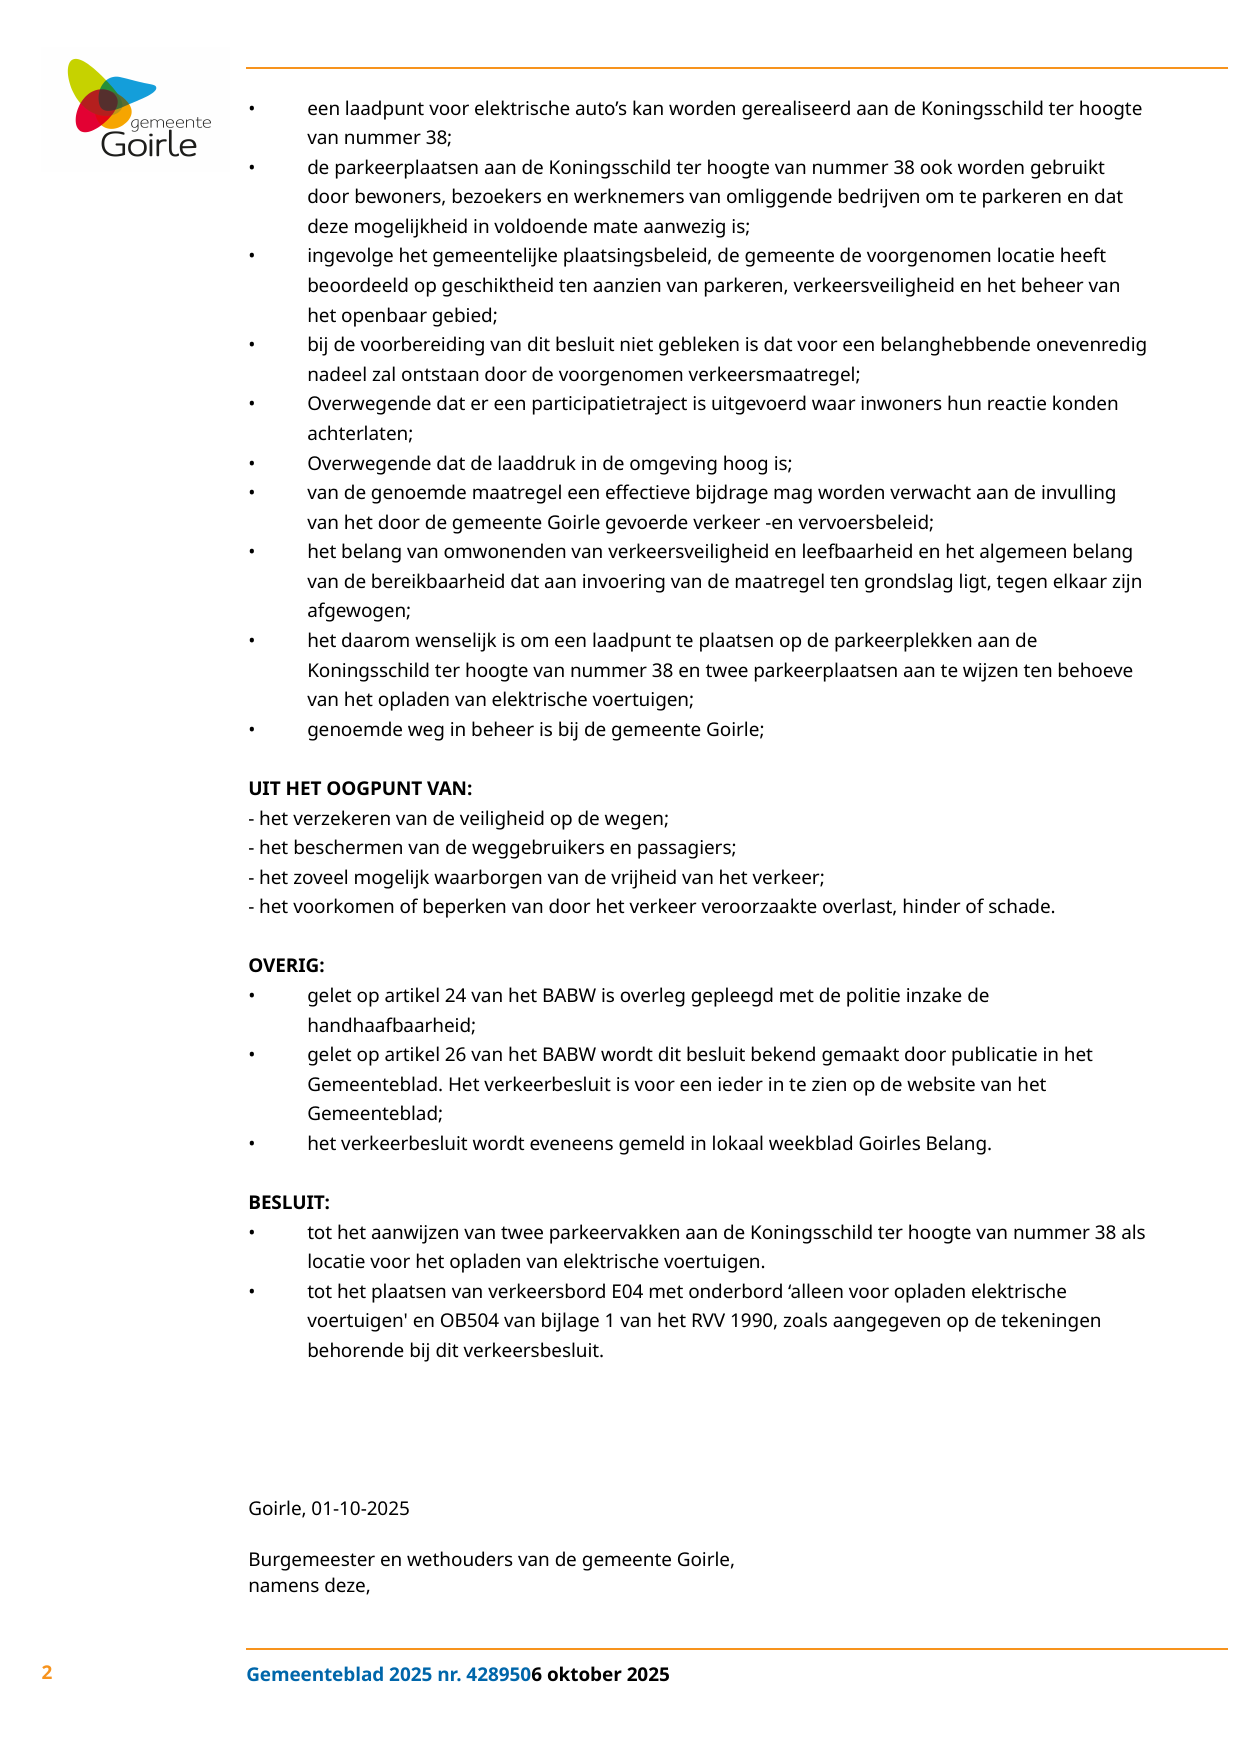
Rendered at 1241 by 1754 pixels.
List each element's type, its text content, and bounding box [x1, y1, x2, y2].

list tot het aanwijzen van twee parkeervakken aan de Koningsschild ter hoogte van nummer 38 als locatie voor het opladen van elektrische voertuigen. [248, 1219, 1152, 1274]
text Goirle, 01-10-2025 [248, 1495, 1152, 1520]
list bij de voorbereiding van dit besluit niet gebleken is dat voor een belanghebbende onevenredig nadeel zal ontstaan door de voorgenomen verkeersmaatregel; [248, 331, 1152, 387]
list het belang van omwonenden van verkeersveiligheid en leefbaarheid en het algemeen belang van de bereikbaarheid dat aan invoering van de maatregel ten grondslag ligt, tegen elkaar zijn afgewogen; [248, 538, 1152, 623]
text OVERIG: [248, 953, 1152, 978]
list Overwegende dat de laaddruk in de omgeving hoog is; [248, 450, 1152, 476]
list een laadpunt voor elektrische auto’s kan worden gerealiseerd aan de Koningsschild ter hoogte van nummer 38; [248, 95, 1152, 150]
list de parkeerplaatsen aan de Koningsschild ter hoogte van nummer 38 ook worden gebruikt door bewoners, bezoekers en werknemers van omliggende bedrijven om te parkeren en dat deze mogelijkheid in voldoende mate aanwezig is; [248, 154, 1152, 239]
list gelet op artikel 26 van het BABW wordt dit besluit bekend gemaakt door publicatie in het Gemeenteblad. Het verkeerbesluit is voor een ieder in te zien op de website van het Gemeenteblad; [248, 1041, 1152, 1126]
list ingevolge het gemeentelijke plaatsingsbeleid, de gemeente de voorgenomen locatie heeft beoordeeld op geschiktheid ten aanzien van parkeren, verkeersveiligheid en het beheer van het openbaar gebied; [248, 243, 1152, 328]
list Overwegende dat er een participatietraject is uitgevoerd waar inwoners hun reactie konden achterlaten; [248, 391, 1152, 446]
text Burgemeester en wethouders van de gemeente Goirle, [248, 1546, 1152, 1572]
text - het voorkomen of beperken van door het verkeer veroorzaakte overlast, hinder of schade. [248, 893, 1152, 919]
text BESLUIT: [248, 1189, 1152, 1215]
picture [41, 47, 231, 172]
list het verkeerbesluit wordt eveneens gemeld in lokaal weekblad Goirles Belang. [248, 1130, 1152, 1156]
list genoemde weg in beheer is bij de gemeente Goirle; [248, 716, 1152, 742]
list van de genoemde maatregel een effectieve bijdrage mag worden verwacht aan de invulling van het door de gemeente Goirle gevoerde verkeer -en vervoersbeleid; [248, 479, 1152, 535]
list het daarom wenselijk is om een laadpunt te plaatsen op de parkeerplekken aan de Koningsschild ter hoogte van nummer 38 en twee parkeerplaatsen aan te wijzen ten behoeve van het opladen van elektrische voertuigen; [248, 627, 1152, 712]
text - het verzekeren van de veiligheid op de wegen; [248, 805, 1152, 831]
text namens deze, [248, 1572, 1152, 1598]
list gelet op artikel 24 van het BABW is overleg gepleegd met de politie inzake de handhaafbaarheid; [248, 982, 1152, 1038]
list tot het plaatsen van verkeersbord E04 met onderbord ‘alleen voor opladen elektrische voertuigen' en OB504 van bijlage 1 van het RVV 1990, zoals aangegeven op de tekeningen behorende bij dit verkeersbesluit. [248, 1278, 1152, 1363]
text - het zoveel mogelijk waarborgen van de vrijheid van het verkeer; [248, 864, 1152, 890]
text - het beschermen van de weggebruikers en passagiers; [248, 834, 1152, 860]
text UIT HET OOGPUNT VAN: [248, 775, 1152, 801]
